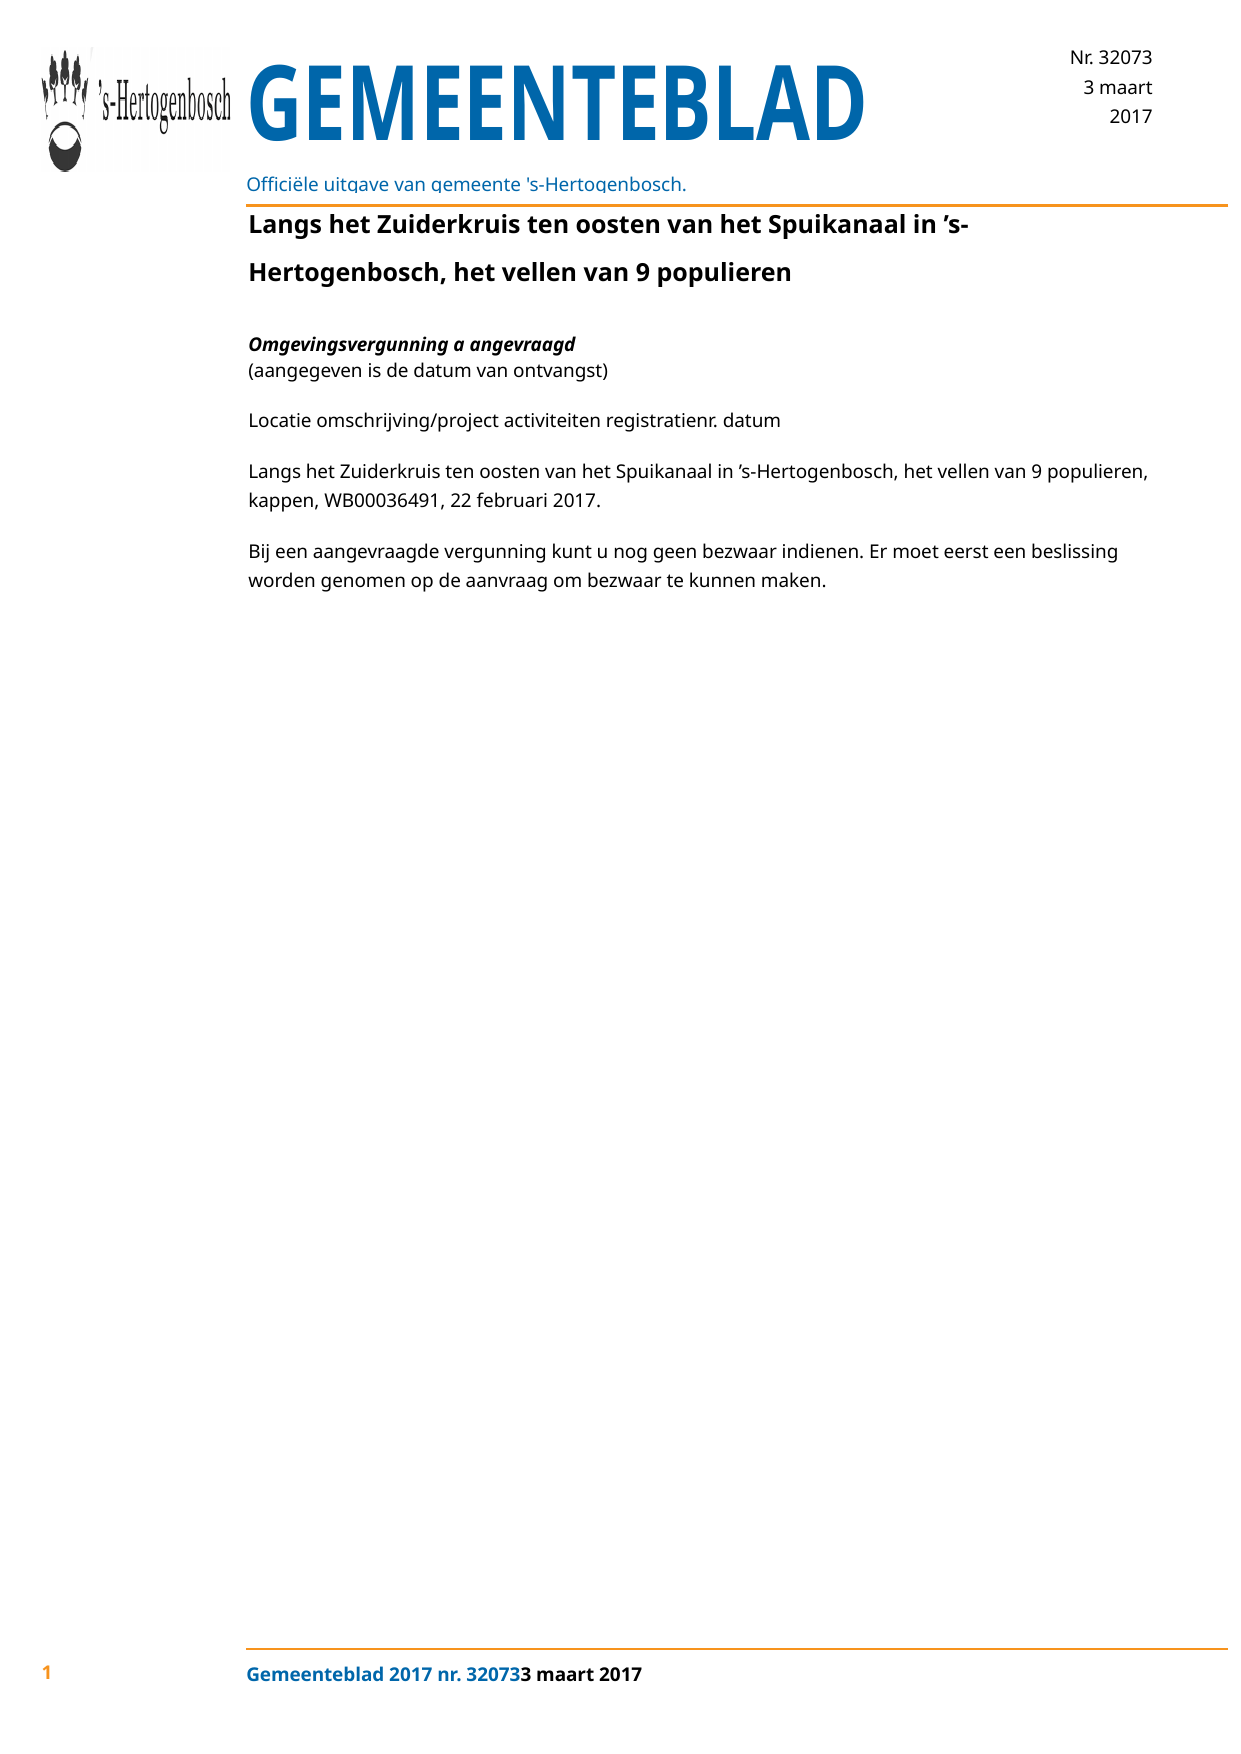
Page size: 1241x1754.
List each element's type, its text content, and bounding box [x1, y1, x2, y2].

text Omgevingsvergunning a angevraagd [248, 331, 1152, 357]
text Bij een aangevraagde vergunning kunt u nog geen bezwaar indienen. Er moet eerst een beslissing worden genomen op de aanvraag om bezwaar te kunnen maken. [248, 538, 1152, 593]
text Locatie omschrijving/project activiteiten registratienr. datum [248, 408, 1152, 433]
picture [41, 47, 231, 172]
text (aangegeven is de datum van ontvangst) [248, 357, 1152, 383]
text Langs het Zuiderkruis ten oosten van het Spuikanaal in ’s-Hertogenbosch, het vellen van 9 populieren, kappen, WB00036491, 22 februari 2017. [248, 458, 1152, 513]
text Langs het Zuiderkruis ten oosten van het Spuikanaal in ’s-Hertogenbosch, het vellen van 9 populieren [248, 207, 1152, 288]
